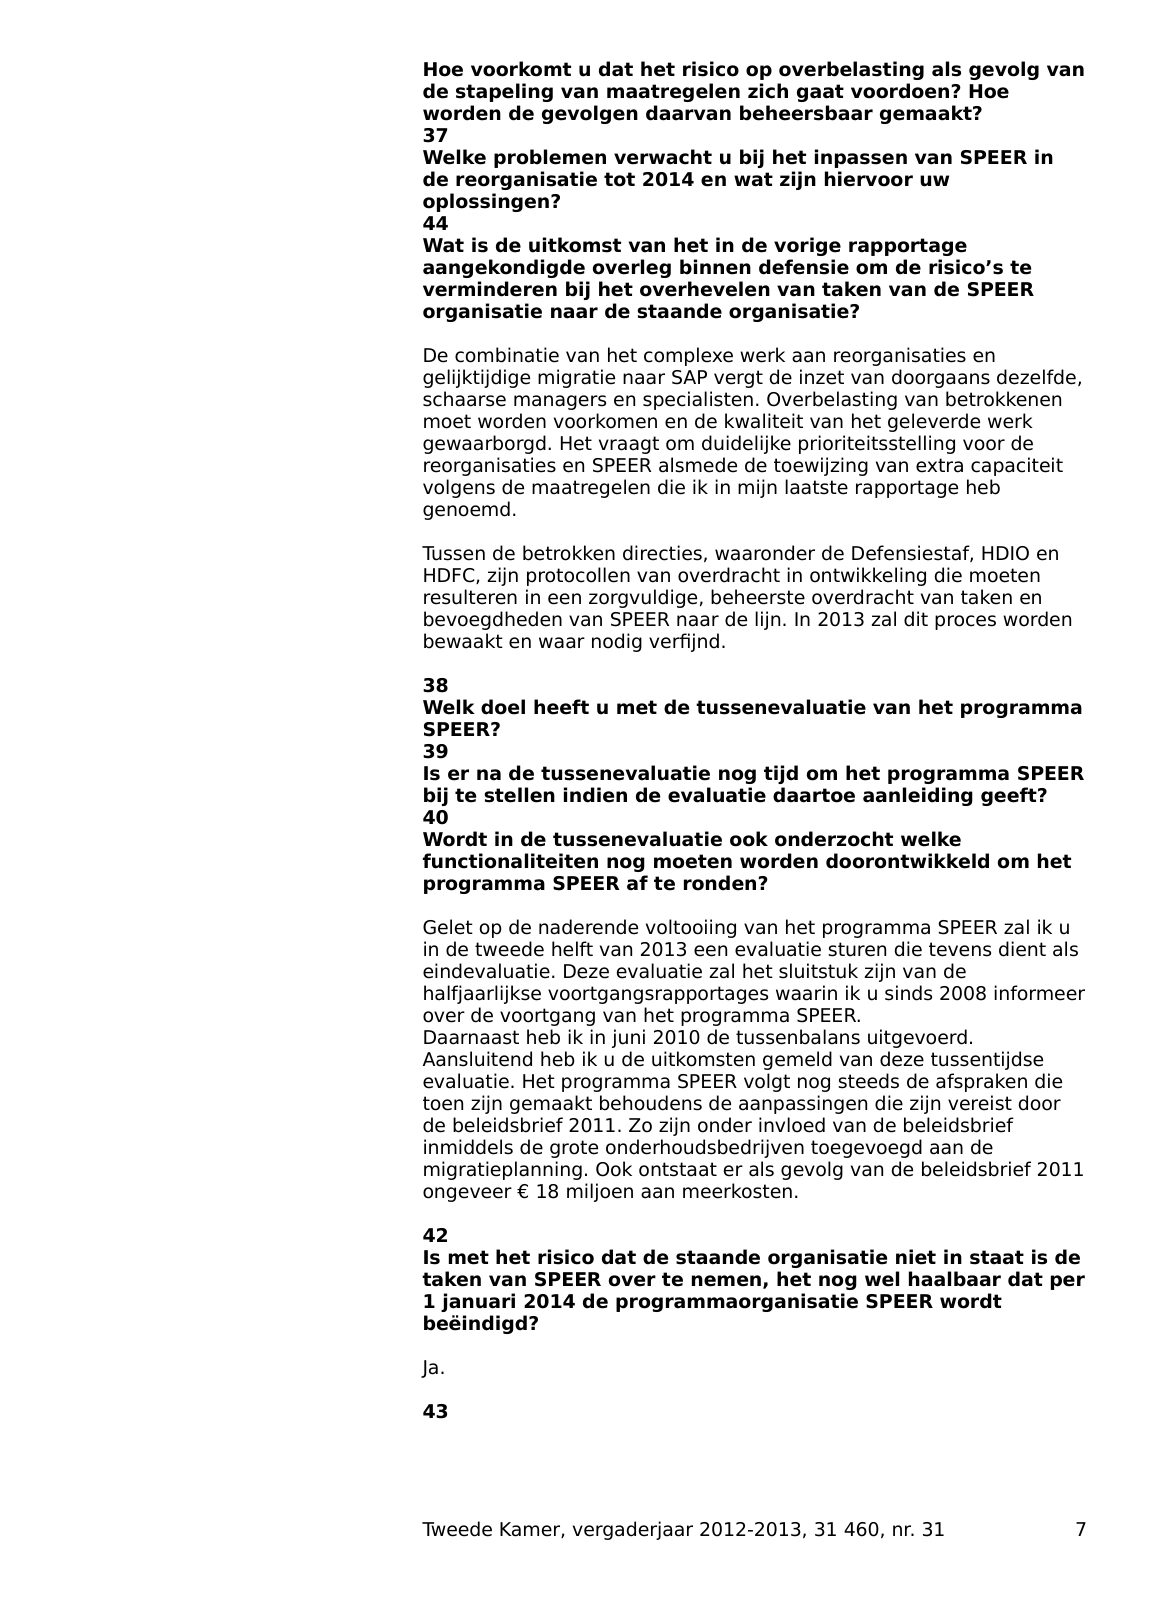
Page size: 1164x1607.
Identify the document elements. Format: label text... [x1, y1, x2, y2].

text De combinatie van het complexe werk aan reorganisaties en gelijktijdige migratie naar SAP vergt de inzet van doorgaans dezelfde, schaarse managers en specialisten. Overbelasting van betrokkenen moet worden voorkomen en de kwaliteit van het geleverde werk gewaarborgd. Het vraagt om duidelijke prioriteitsstelling voor de reorganisaties en SPEER alsmede de toewijzing van extra capaciteit volgens de maatregelen die ik in mijn laatste rapportage heb genoemd. [422, 345, 1087, 521]
text Welke problemen verwacht u bij het inpassen van SPEER in de reorganisatie tot 2014 en wat zijn hiervoor uw oplossingen? [422, 147, 1087, 213]
text 42 [422, 1225, 1087, 1247]
text Gelet op de naderende voltooiing van het programma SPEER zal ik u in de tweede helft van 2013 een evaluatie sturen die tevens dient als eindevaluatie. Deze evaluatie zal het sluitstuk zijn van de halfjaarlijkse voortgangsrapportages waarin ik u sinds 2008 informeer over de voortgang van het programma SPEER. [422, 917, 1087, 1027]
text Tussen de betrokken directies, waaronder de Defensiestaf, HDIO en HDFC, zijn protocollen van overdracht in ontwikkeling die moeten resulteren in een zorgvuldige, beheerste overdracht van taken en bevoegdheden van SPEER naar de lijn. In 2013 zal dit proces worden bewaakt en waar nodig verfijnd. [422, 543, 1087, 653]
text Is met het risico dat de staande organisatie niet in staat is de taken van SPEER over te nemen, het nog wel haalbaar dat per 1 januari 2014 de programmaorganisatie SPEER wordt beëindigd? [422, 1247, 1087, 1335]
text 38 [422, 675, 1087, 697]
text Wordt in de tussenevaluatie ook onderzocht welke functionaliteiten nog moeten worden doorontwikkeld om het programma SPEER af te ronden? [422, 829, 1087, 895]
text Is er na de tussenevaluatie nog tijd om het programma SPEER bij te stellen indien de evaluatie daartoe aanleiding geeft? [422, 763, 1087, 807]
text Welk doel heeft u met de tussenevaluatie van het programma SPEER? [422, 697, 1087, 741]
text Hoe voorkomt u dat het risico op overbelasting als gevolg van de stapeling van maatregelen zich gaat voordoen? Hoe worden de gevolgen daarvan beheersbaar gemaakt? [422, 59, 1087, 125]
text 40 [422, 807, 1087, 829]
text 39 [422, 741, 1087, 763]
text Daarnaast heb ik in juni 2010 de tussenbalans uitgevoerd. Aansluitend heb ik u de uitkomsten gemeld van deze tussentijdse evaluatie. Het programma SPEER volgt nog steeds de afspraken die toen zijn gemaakt behoudens de aanpassingen die zijn vereist door de beleidsbrief 2011. Zo zijn onder invloed van de beleidsbrief inmiddels de grote onderhoudsbedrijven toegevoegd aan de migratieplanning. Ook ontstaat er als gevolg van de beleidsbrief 2011 ongeveer € 18 miljoen aan meerkosten. [422, 1027, 1087, 1203]
text Ja. [422, 1357, 1087, 1379]
text 44 [422, 213, 1087, 235]
text 37 [422, 125, 1087, 147]
text 43 [422, 1401, 1087, 1423]
text Wat is de uitkomst van het in de vorige rapportage aangekondigde overleg binnen defensie om de risico’s te verminderen bij het overhevelen van taken van de SPEER organisatie naar de staande organisatie? [422, 235, 1087, 323]
